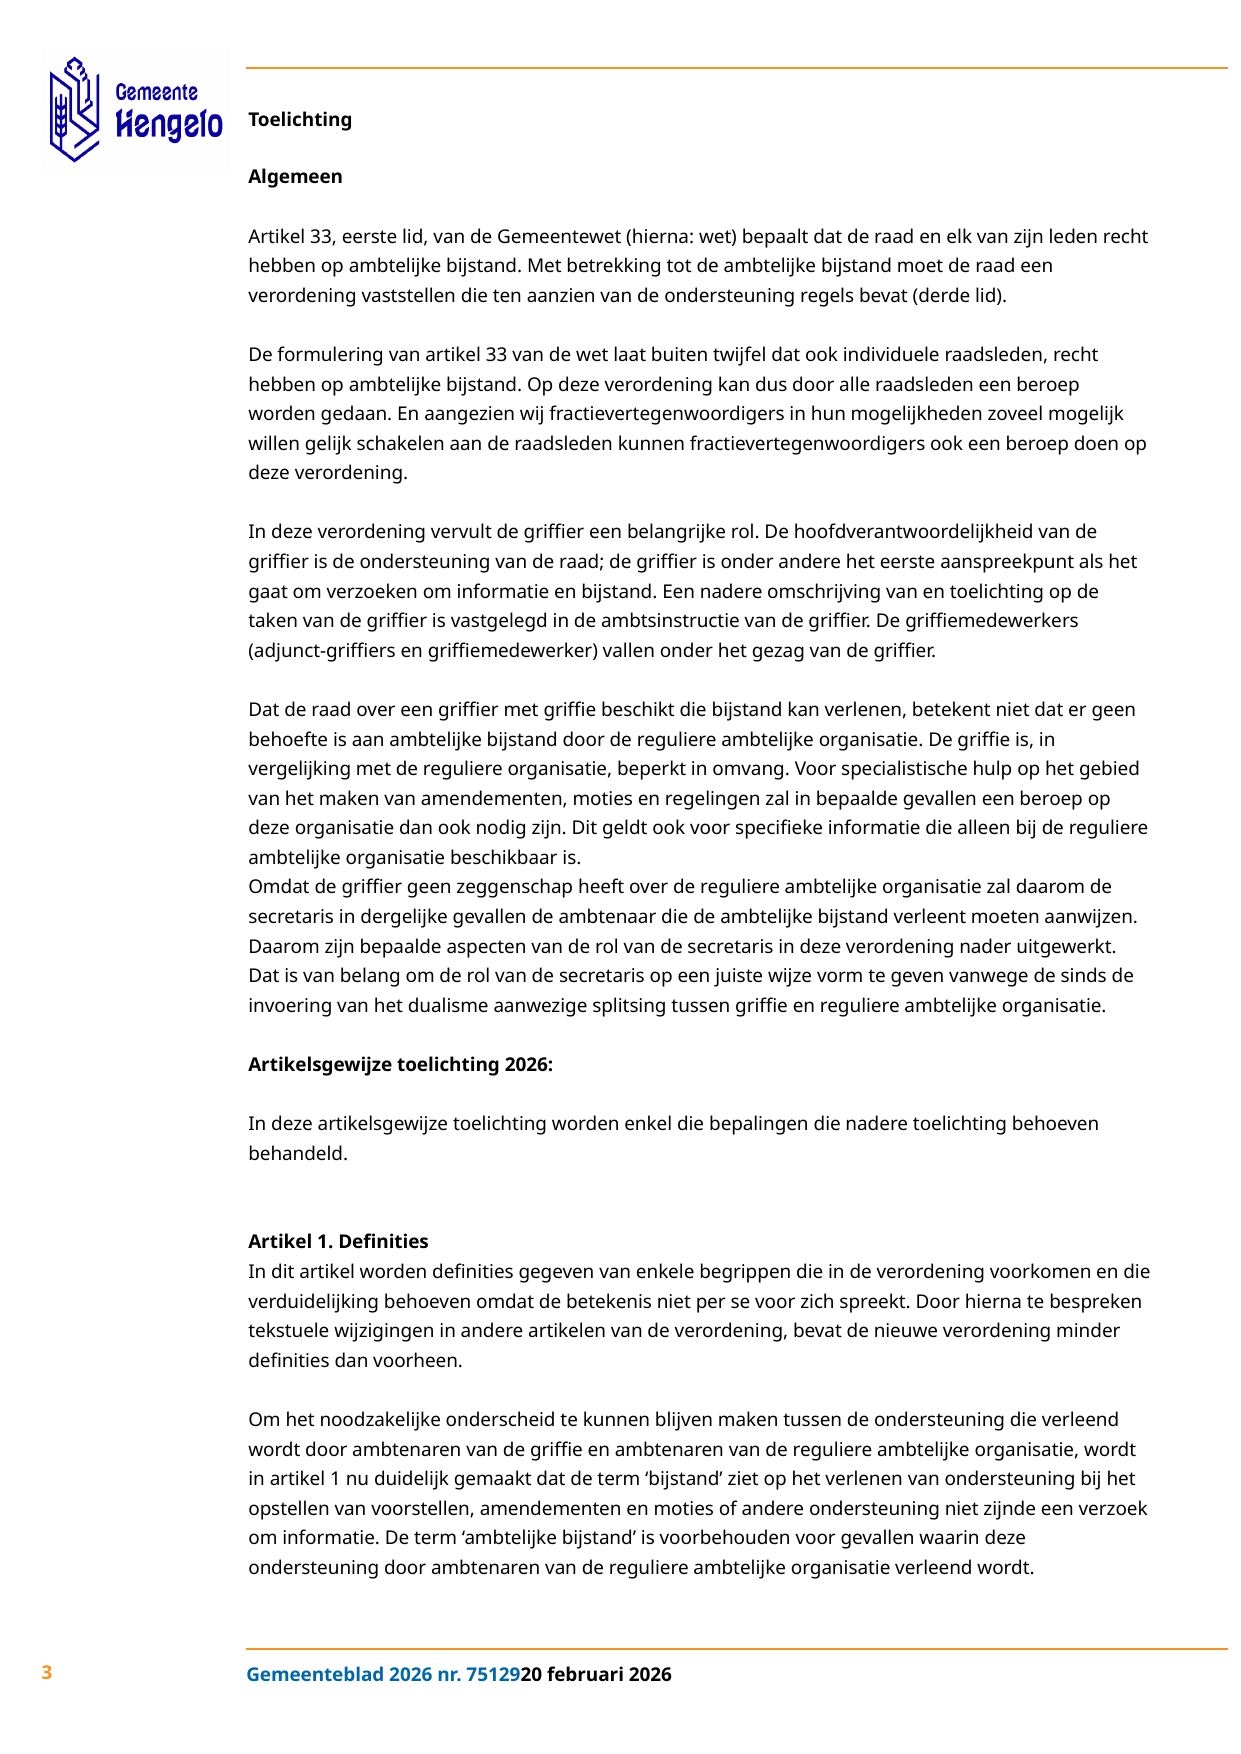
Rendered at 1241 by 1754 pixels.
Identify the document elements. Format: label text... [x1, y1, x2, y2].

text In dit artikel worden definities gegeven van enkele begrippen die in de verordening voorkomen en die verduidelijking behoeven omdat de betekenis niet per se voor zich spreekt. Door hierna te bespreken tekstuele wijzigingen in andere artikelen van de verordening, bevat de nieuwe verordening minder definities dan voorheen. [248, 1258, 1152, 1373]
text Dat de raad over een griffier met griffie beschikt die bijstand kan verlenen, betekent niet dat er geen behoefte is aan ambtelijke bijstand door de reguliere ambtelijke organisatie. De griffie is, in vergelijking met de reguliere organisatie, beperkt in omvang. Voor specialistische hulp op het gebied van het maken van amendementen, moties en regelingen zal in bepaalde gevallen een beroep op deze organisatie dan ook nodig zijn. Dit geldt ook voor specifieke informatie die alleen bij de reguliere ambtelijke organisatie beschikbaar is. [248, 696, 1152, 870]
text Artikelsgewijze toelichting 2026: [248, 1051, 1152, 1077]
text Artikel 33, eerste lid, van de Gemeentewet (hierna: wet) bepaalt dat de raad en elk van zijn leden recht hebben op ambtelijke bijstand. Met betrekking tot de ambtelijke bijstand moet de raad een verordening vaststellen die ten aanzien van de ondersteuning regels bevat (derde lid). [248, 223, 1152, 308]
text Toelichting [248, 95, 1152, 134]
text De formulering van artikel 33 van de wet laat buiten twijfel dat ook individuele raadsleden, recht hebben op ambtelijke bijstand. Op deze verordening kan dus door alle raadsleden een beroep worden gedaan. En aangezien wij fractievertegenwoordigers in hun mogelijkheden zoveel mogelijk willen gelijk schakelen aan de raadsleden kunnen fractievertegenwoordigers ook een beroep doen op deze verordening. [248, 341, 1152, 485]
text In deze verordening vervult de griffier een belangrijke rol. De hoofdverantwoordelijkheid van de griffier is de ondersteuning van de raad; de griffier is onder andere het eerste aanspreekpunt als het gaat om verzoeken om informatie en bijstand. Een nadere omschrijving van en toelichting op de taken van de griffier is vastgelegd in de ambtsinstructie van de griffier. De griffiemedewerkers (adjunct-griffiers en griffiemedewerker) vallen onder het gezag van de griffier. [248, 519, 1152, 663]
text In deze artikelsgewijze toelichting worden enkel die bepalingen die nadere toelichting behoeven behandeld. [248, 1110, 1152, 1166]
text Omdat de griffier geen zeggenschap heeft over de reguliere ambtelijke organisatie zal daarom de secretaris in dergelijke gevallen de ambtenaar die de ambtelijke bijstand verleent moeten aanwijzen. Daarom zijn bepaalde aspecten van de rol van de secretaris in deze verordening nader uitgewerkt. Dat is van belang om de rol van de secretaris op een juiste wijze vorm te geven vanwege de sinds de invoering van het dualisme aanwezige splitsing tussen griffie en reguliere ambtelijke organisatie. [248, 874, 1152, 1018]
picture [41, 47, 231, 172]
text Algemeen [248, 164, 1152, 189]
text Artikel 1. Definities [248, 1229, 1152, 1254]
text Om het noodzakelijke onderscheid te kunnen blijven maken tussen de ondersteuning die verleend wordt door ambtenaren van de griffie en ambtenaren van de reguliere ambtelijke organisatie, wordt in artikel 1 nu duidelijk gemaakt dat de term ‘bijstand’ ziet op het verlenen van ondersteuning bij het opstellen van voorstellen, amendementen en moties of andere ondersteuning niet zijnde een verzoek om informatie. De term ‘ambtelijke bijstand’ is voorbehouden voor gevallen waarin deze ondersteuning door ambtenaren van de reguliere ambtelijke organisatie verleend wordt. [248, 1406, 1152, 1580]
